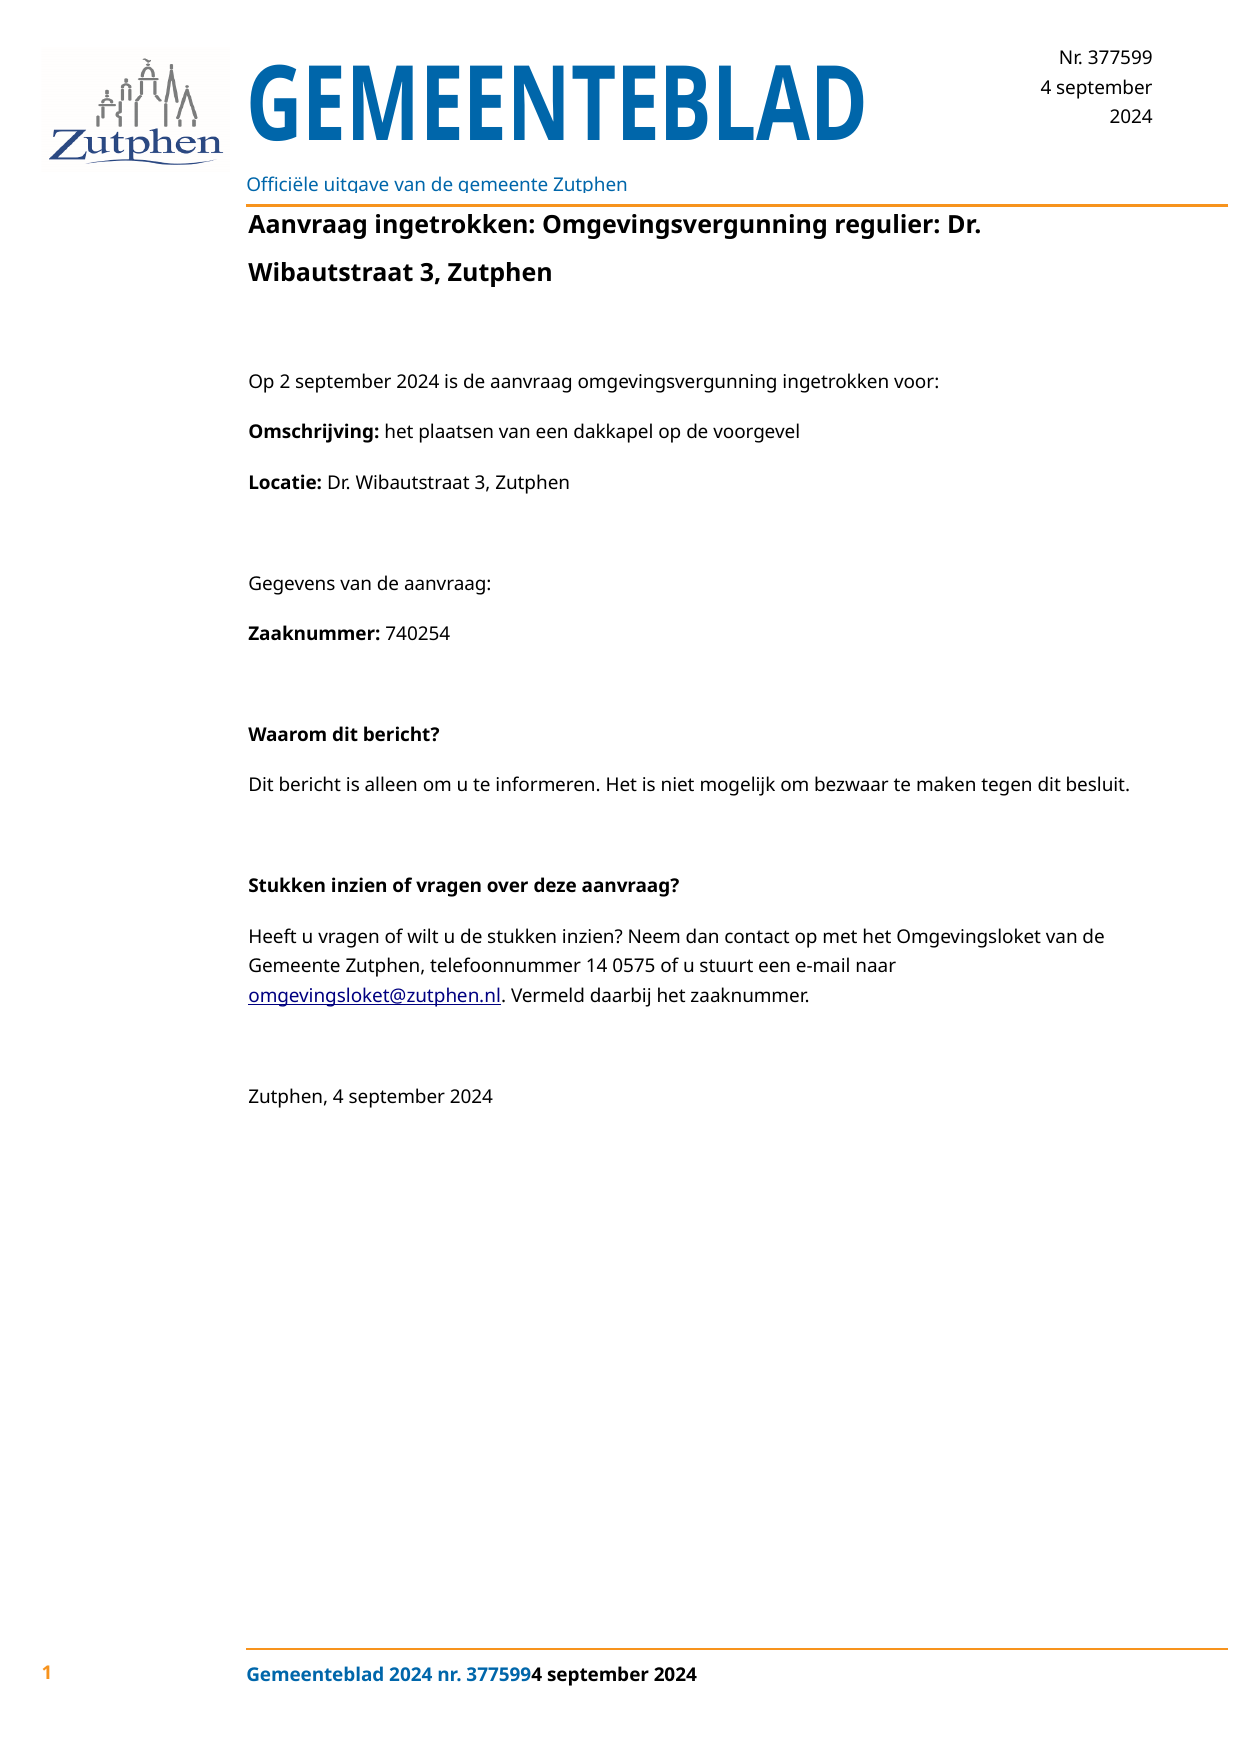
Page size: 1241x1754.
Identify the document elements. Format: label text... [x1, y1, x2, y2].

text Omschrijving: het plaatsen van een dakkapel op de voorgevel [248, 419, 1152, 444]
text Op 2 september 2024 is de aanvraag omgevingsvergunning ingetrokken voor: [248, 368, 1152, 394]
text Gegevens van de aanvraag: [248, 570, 1152, 596]
text Aanvraag ingetrokken: Omgevingsvergunning regulier: Dr. Wibautstraat 3, Zutphen [248, 207, 1152, 288]
picture [41, 47, 231, 172]
text Dit bericht is alleen om u te informeren. Het is niet mogelijk om bezwaar te maken tegen dit besluit. [248, 772, 1152, 797]
text Heeft u vragen of wilt u de stukken inzien? Neem dan contact op met het Omgevingsloket van de Gemeente Zutphen, telefoonnummer 14 0575 of u stuurt een e-mail naar omgevingsloket@zutphen.nl. Vermeld daarbij het zaaknummer. [248, 923, 1152, 1008]
text Stukken inzien of vragen over deze aanvraag? [248, 872, 1152, 898]
text Zutphen, 4 september 2024 [248, 1083, 1152, 1109]
text Locatie: Dr. Wibautstraat 3, Zutphen [248, 469, 1152, 495]
text Zaaknummer: 740254 [248, 620, 1152, 646]
text Waarom dit bericht? [248, 721, 1152, 747]
